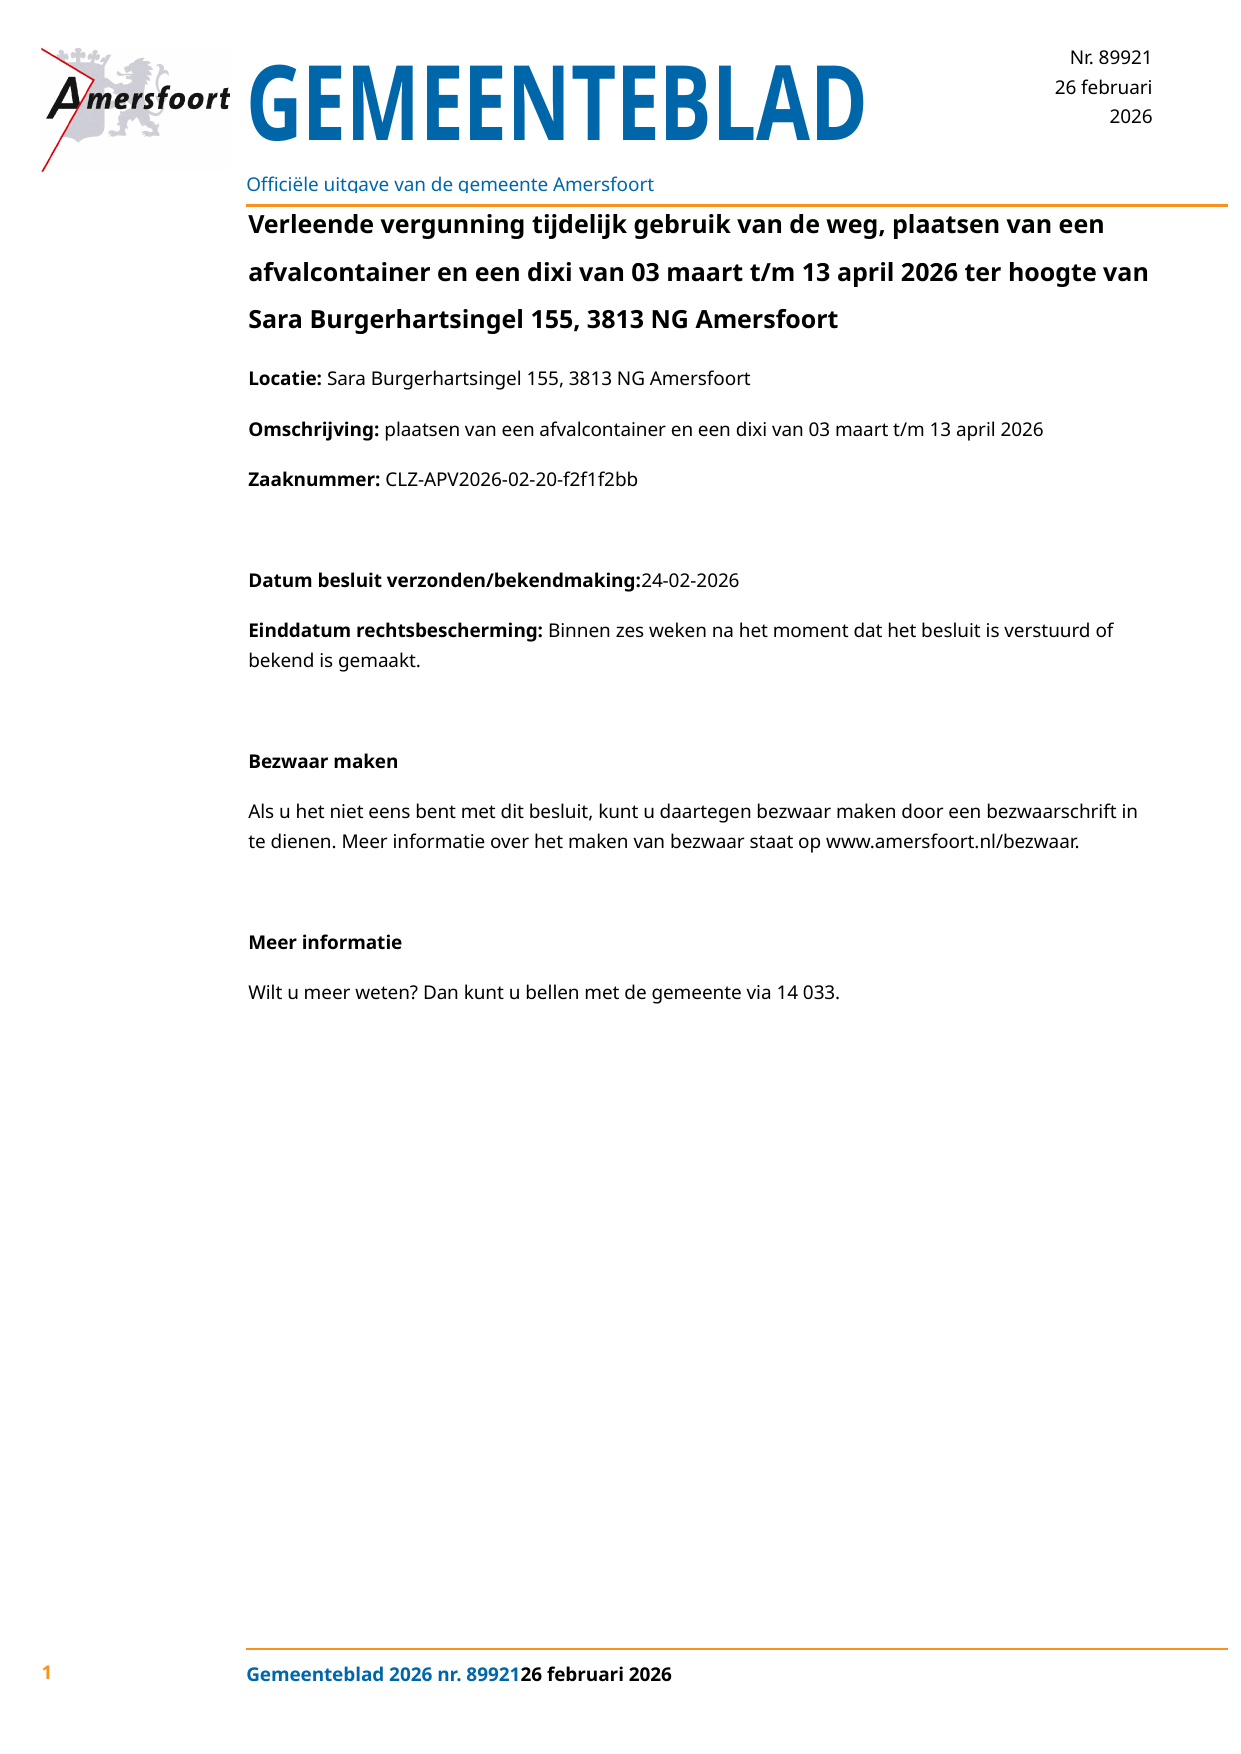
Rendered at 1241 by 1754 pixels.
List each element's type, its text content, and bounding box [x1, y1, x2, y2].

text Einddatum rechtsbescherming: Binnen zes weken na het moment dat het besluit is verstuurd of bekend is gemaakt. [248, 618, 1152, 673]
text Zaaknummer: CLZ-APV2026-02-20-f2f1f2bb [248, 466, 1152, 492]
text Bezwaar maken [248, 748, 1152, 774]
text Meer informatie [248, 929, 1152, 954]
picture [41, 47, 231, 172]
text Als u het niet eens bent met dit besluit, kunt u daartegen bezwaar maken door een bezwaarschrift in te dienen. Meer informatie over het maken van bezwaar staat op www.amersfoort.nl/bezwaar. [248, 798, 1152, 854]
text Omschrijving: plaatsen van een afvalcontainer en een dixi van 03 maart t/m 13 april 2026 [248, 416, 1152, 442]
text Locatie: Sara Burgerhartsingel 155, 3813 NG Amersfoort [248, 366, 1152, 391]
text Wilt u meer weten? Dan kunt u bellen met de gemeente via 14 033. [248, 979, 1152, 1005]
text Datum besluit verzonden/bekendmaking:24-02-2026 [248, 567, 1152, 593]
text Verleende vergunning tijdelijk gebruik van de weg, plaatsen van een afvalcontainer en een dixi van 03 maart t/m 13 april 2026 ter hoogte van Sara Burgerhartsingel 155, 3813 NG Amersfoort [248, 207, 1152, 336]
